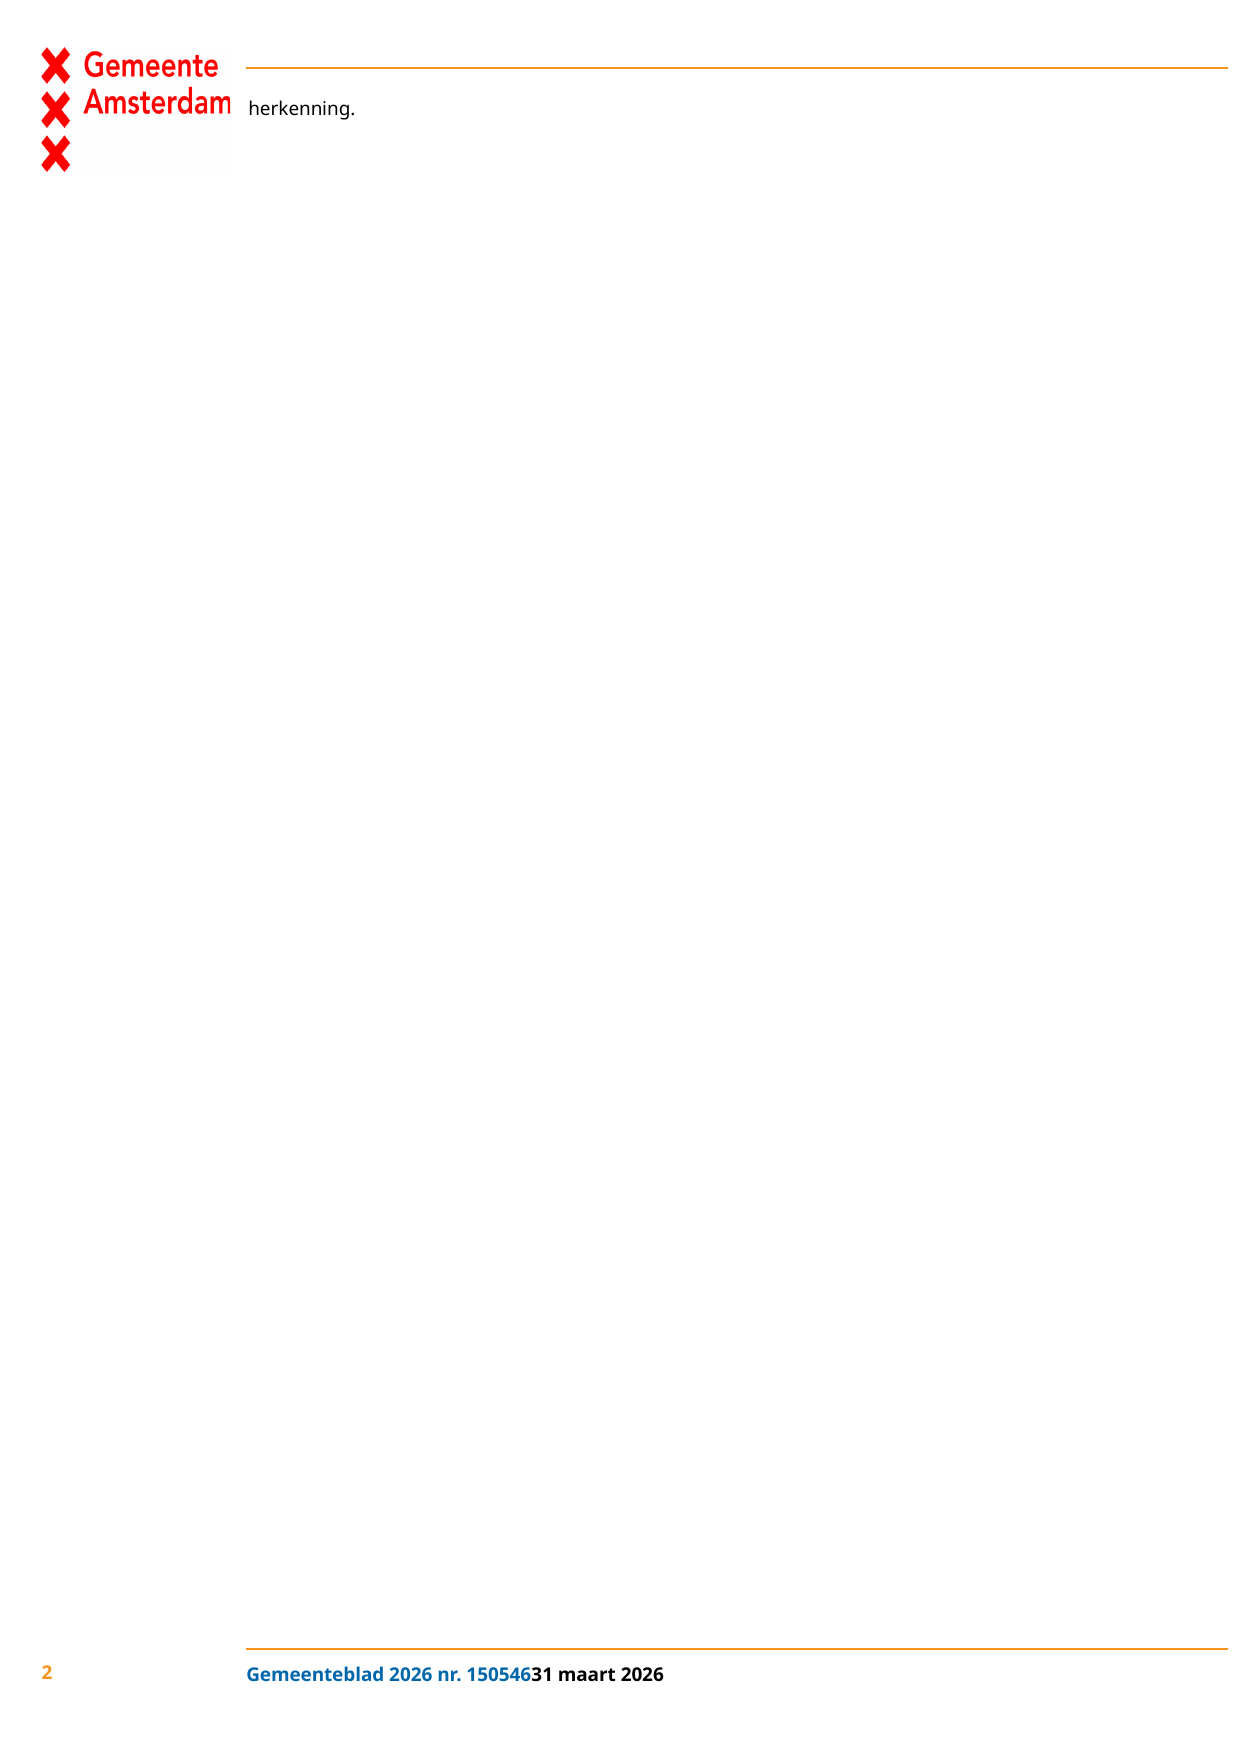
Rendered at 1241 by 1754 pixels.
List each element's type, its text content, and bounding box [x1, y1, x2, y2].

picture [41, 47, 231, 172]
text herkenning. [248, 95, 1152, 121]
